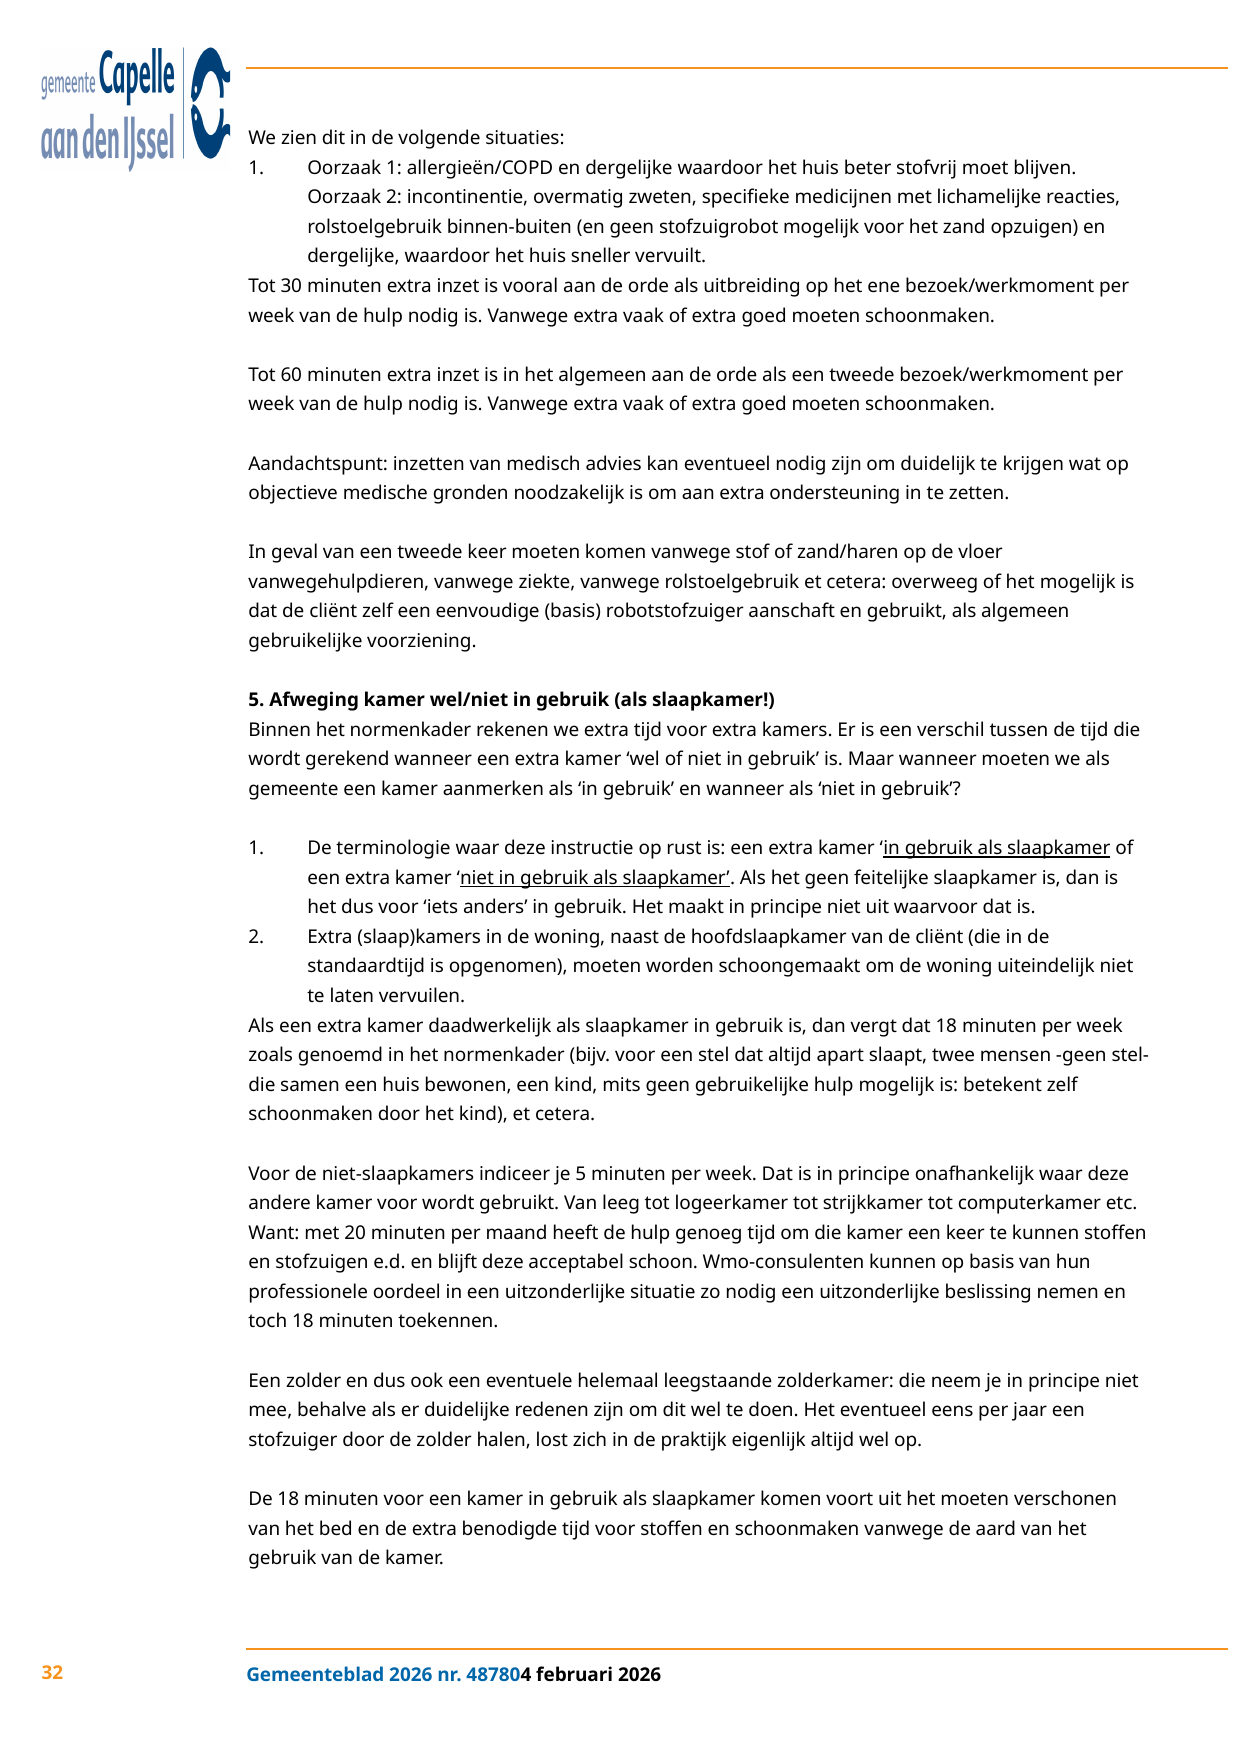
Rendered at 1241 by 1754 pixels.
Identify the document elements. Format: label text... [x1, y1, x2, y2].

text In geval van een tweede keer moeten komen vanwege stof of zand/haren op de vloer vanwegehulpdieren, vanwege ziekte, vanwege rolstoelgebruik et cetera: overweeg of het mogelijk is dat de cliënt zelf een eenvoudige (basis) robotstofzuiger aanschaft en gebruikt, als algemeen gebruikelijke voorziening. [248, 538, 1152, 653]
list De terminologie waar deze instructie op rust is: een extra kamer ‘in gebruik als slaapkamer of een extra kamer ‘niet in gebruik als slaapkamer’. Als het geen feitelijke slaapkamer is, dan is het dus voor ‘iets anders’ in gebruik. Het maakt in principe niet uit waarvoor dat is. [248, 834, 1152, 919]
picture [41, 47, 231, 172]
text Als een extra kamer daadwerkelijk als slaapkamer in gebruik is, dan vergt dat 18 minuten per week zoals genoemd in het normenkader (bijv. voor een stel dat altijd apart slaapt, twee mensen -geen stel- die samen een huis bewonen, een kind, mits geen gebruikelijke hulp mogelijk is: betekent zelf schoonmaken door het kind), et cetera. [248, 1012, 1152, 1126]
text 5. Afweging kamer wel/niet in gebruik (als slaapkamer!) [248, 686, 1152, 712]
text De 18 minuten voor een kamer in gebruik als slaapkamer komen voort uit het moeten verschonen van het bed en de extra benodigde tijd voor stoffen en schoonmaken vanwege de aard van het gebruik van de kamer. [248, 1485, 1152, 1570]
text Binnen het normenkader rekenen we extra tijd voor extra kamers. Er is een verschil tussen de tijd die wordt gerekend wanneer een extra kamer ‘wel of niet in gebruik’ is. Maar wanneer moeten we als gemeente een kamer aanmerken als ‘in gebruik’ en wanneer als ‘niet in gebruik’? [248, 716, 1152, 801]
list Oorzaak 1: allergieën/COPD en dergelijke waardoor het huis beter stofvrij moet blijven. [248, 154, 1152, 180]
text Een zolder en dus ook een eventuele helemaal leegstaande zolderkamer: die neem je in principe niet mee, behalve als er duidelijke redenen zijn om dit wel te doen. Het eventueel eens per jaar een stofzuiger door de zolder halen, lost zich in de praktijk eigenlijk altijd wel op. [248, 1367, 1152, 1452]
text Aandachtspunt: inzetten van medisch advies kan eventueel nodig zijn om duidelijk te krijgen wat op objectieve medische gronden noodzakelijk is om aan extra ondersteuning in te zetten. [248, 450, 1152, 505]
list Oorzaak 2: incontinentie, overmatig zweten, specifieke medicijnen met lichamelijke reacties, rolstoelgebruik binnen-buiten (en geen stofzuigrobot mogelijk voor het zand opzuigen) en dergelijke, waardoor het huis sneller vervuilt. [248, 183, 1152, 268]
text Tot 30 minuten extra inzet is vooral aan de orde als uitbreiding op het ene bezoek/werkmoment per week van de hulp nodig is. Vanwege extra vaak of extra goed moeten schoonmaken. [248, 272, 1152, 328]
text We zien dit in de volgende situaties: [248, 124, 1152, 150]
text Tot 60 minuten extra inzet is in het algemeen aan de orde als een tweede bezoek/werkmoment per week van de hulp nodig is. Vanwege extra vaak of extra goed moeten schoonmaken. [248, 361, 1152, 416]
list Extra (slaap)kamers in de woning, naast de hoofdslaapkamer van de cliënt (die in de standaardtijd is opgenomen), moeten worden schoongemaakt om de woning uiteindelijk niet te laten vervuilen. [248, 923, 1152, 1008]
text Voor de niet-slaapkamers indiceer je 5 minuten per week. Dat is in principe onafhankelijk waar deze andere kamer voor wordt gebruikt. Van leeg tot logeerkamer tot strijkkamer tot computerkamer etc. Want: met 20 minuten per maand heeft de hulp genoeg tijd om die kamer een keer te kunnen stoffen en stofzuigen e.d. en blijft deze acceptabel schoon. Wmo-consulenten kunnen op basis van hun professionele oordeel in een uitzonderlijke situatie zo nodig een uitzonderlijke beslissing nemen en toch 18 minuten toekennen. [248, 1160, 1152, 1333]
